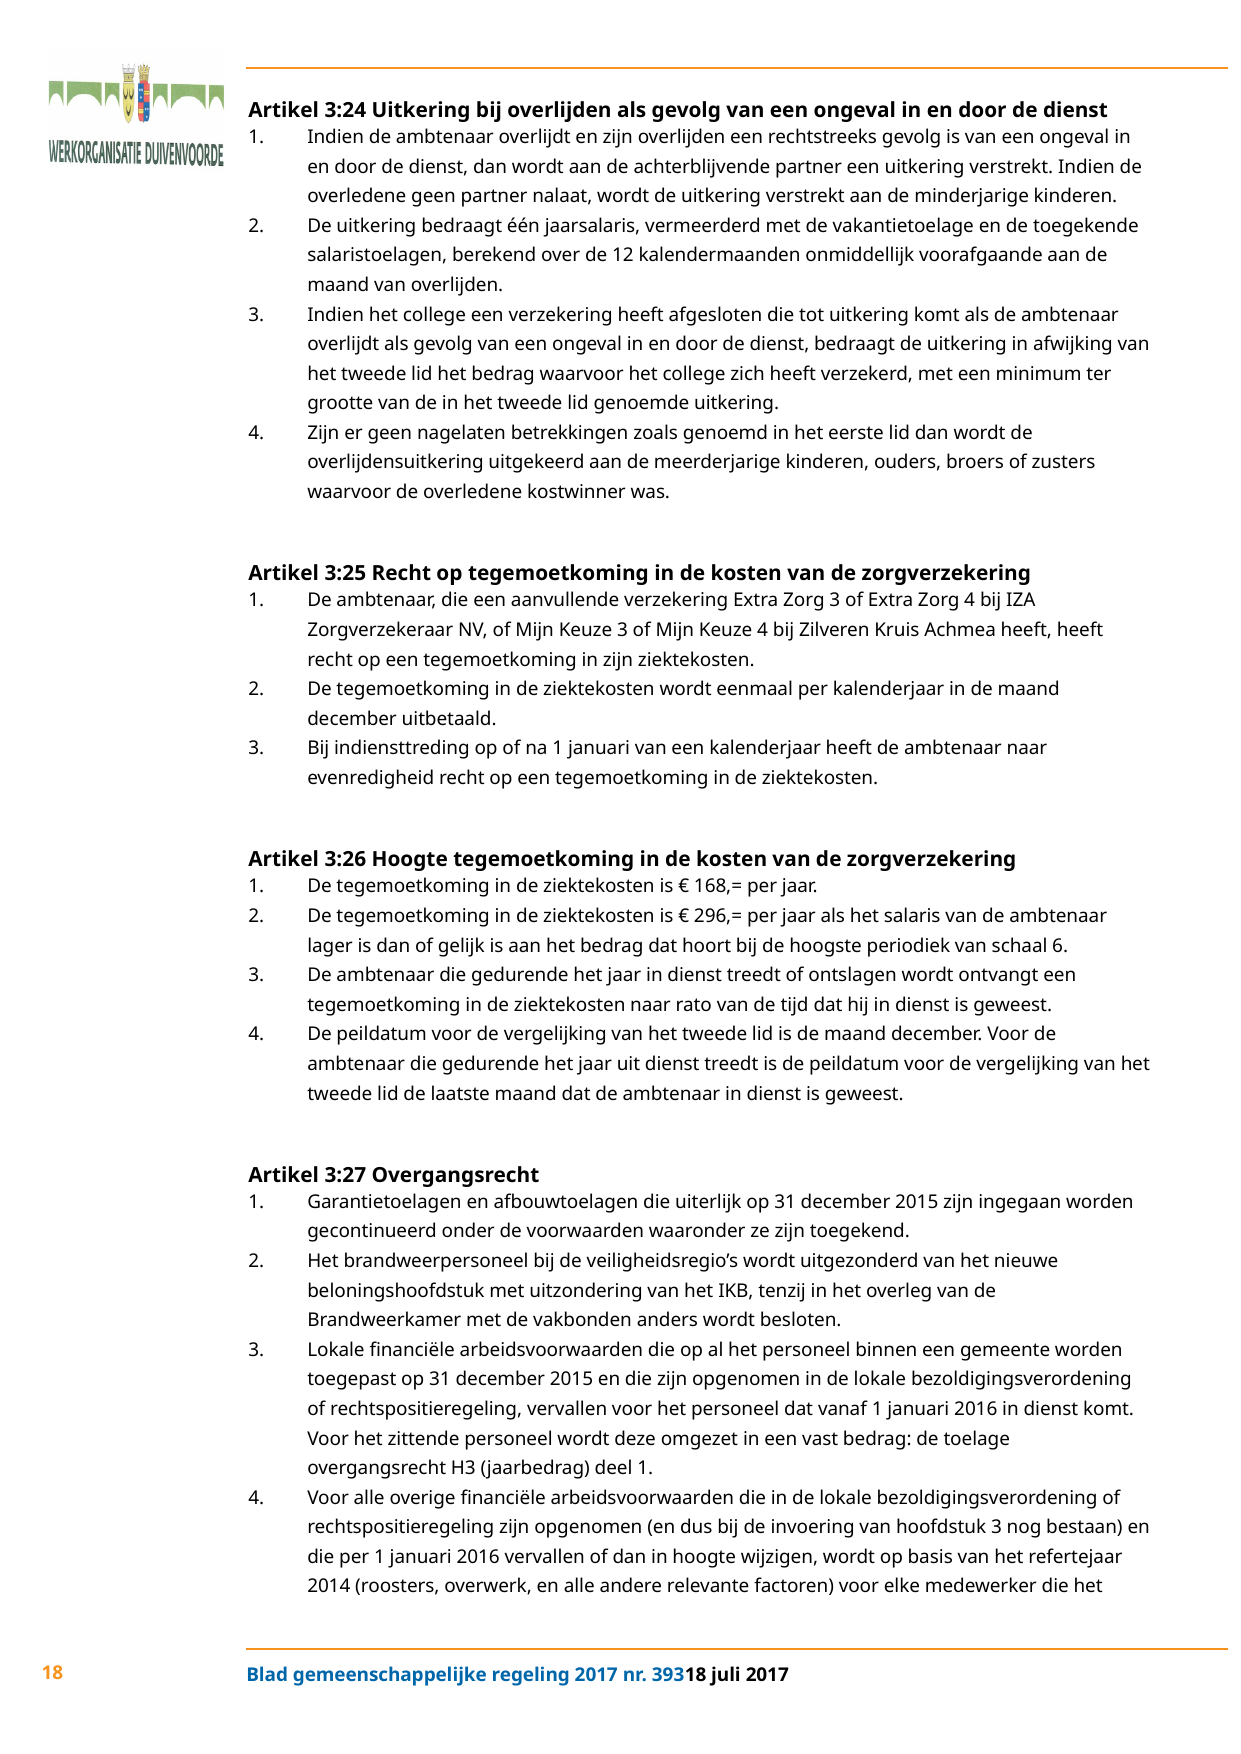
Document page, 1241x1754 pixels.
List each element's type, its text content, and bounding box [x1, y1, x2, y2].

list Voor alle overige financiële arbeidsvoorwaarden die in de lokale bezoldigingsverordening of rechtspositieregeling zijn opgenomen (en dus bij de invoering van hoofdstuk 3 nog bestaan) en die per 1 januari 2016 vervallen of dan in hoogte wijzigen, wordt op basis van het refertejaar 2014 (roosters, overwerk, en alle andere relevante factoren) voor elke medewerker die het [248, 1484, 1152, 1598]
list Indien het college een verzekering heeft afgesloten die tot uitkering komt als de ambtenaar overlijdt als gevolg van een ongeval in en door de dienst, bedraagt de uitkering in afwijking van het tweede lid het bedrag waarvoor het college zich heeft verzekerd, met een minimum ter grootte van de in het tweede lid genoemde uitkering. [248, 301, 1152, 415]
picture [41, 47, 231, 172]
list Zijn er geen nagelaten betrekkingen zoals genoemd in het eerste lid dan wordt de overlijdensuitkering uitgekeerd aan de meerderjarige kinderen, ouders, broers of zusters waarvoor de overledene kostwinner was. [248, 419, 1152, 504]
list Lokale financiële arbeidsvoorwaarden die op al het personeel binnen een gemeente worden toegepast op 31 december 2015 en die zijn opgenomen in de lokale bezoldigingsverordening of rechtspositieregeling, vervallen voor het personeel dat vanaf 1 januari 2016 in dienst komt. Voor het zittende personeel wordt deze omgezet in een vast bedrag: de toelage overgangsrecht H3 (jaarbedrag) deel 1. [248, 1336, 1152, 1480]
list De tegemoetkoming in de ziektekosten is € 296,= per jaar als het salaris van de ambtenaar lager is dan of gelijk is aan het bedrag dat hoort bij de hoogste periodiek van schaal 6. [248, 902, 1152, 957]
text Artikel 3:25 Recht op tegemoetkoming in de kosten van de zorgverzekering [248, 558, 1152, 587]
list De ambtenaar, die een aanvullende verzekering Extra Zorg 3 of Extra Zorg 4 bij IZA Zorgverzekeraar NV, of Mijn Keuze 3 of Mijn Keuze 4 bij Zilveren Kruis Achmea heeft, heeft recht op een tegemoetkoming in zijn ziektekosten. [248, 587, 1152, 672]
list Bij indiensttreding op of na 1 januari van een kalenderjaar heeft de ambtenaar naar evenredigheid recht op een tegemoetkoming in de ziektekosten. [248, 734, 1152, 790]
list De tegemoetkoming in de ziektekosten is € 168,= per jaar. [248, 873, 1152, 898]
list De peildatum voor de vergelijking van het tweede lid is de maand december. Voor de ambtenaar die gedurende het jaar uit dienst treedt is de peildatum voor de vergelijking van het tweede lid de laatste maand dat de ambtenaar in dienst is geweest. [248, 1021, 1152, 1105]
text Artikel 3:26 Hoogte tegemoetkoming in de kosten van de zorgverzekering [248, 844, 1152, 873]
list Indien de ambtenaar overlijdt en zijn overlijden een rechtstreeks gevolg is van een ongeval in en door de dienst, dan wordt aan de achterblijvende partner een uitkering verstrekt. Indien de overledene geen partner nalaat, wordt de uitkering verstrekt aan de minderjarige kinderen. [248, 123, 1152, 208]
list Het brandweerpersoneel bij de veiligheidsregio’s wordt uitgezonderd van het nieuwe beloningshoofdstuk met uitzondering van het IKB, tenzij in het overleg van de Brandweerkamer met de vakbonden anders wordt besloten. [248, 1247, 1152, 1332]
text Artikel 3:27 Overgangsrecht [248, 1160, 1152, 1188]
text Artikel 3:24 Uitkering bij overlijden als gevolg van een ongeval in en door de dienst [248, 95, 1152, 123]
list Garantietoelagen en afbouwtoelagen die uiterlijk op 31 december 2015 zijn ingegaan worden gecontinueerd onder de voorwaarden waaronder ze zijn toegekend. [248, 1188, 1152, 1243]
list De uitkering bedraagt één jaarsalaris, vermeerderd met de vakantietoelage en de toegekende salaristoelagen, berekend over de 12 kalendermaanden onmiddellijk voorafgaande aan de maand van overlijden. [248, 212, 1152, 297]
list De tegemoetkoming in de ziektekosten wordt eenmaal per kalenderjaar in de maand december uitbetaald. [248, 675, 1152, 731]
list De ambtenaar die gedurende het jaar in dienst treedt of ontslagen wordt ontvangt een tegemoetkoming in de ziektekosten naar rato van de tijd dat hij in dienst is geweest. [248, 961, 1152, 1017]
